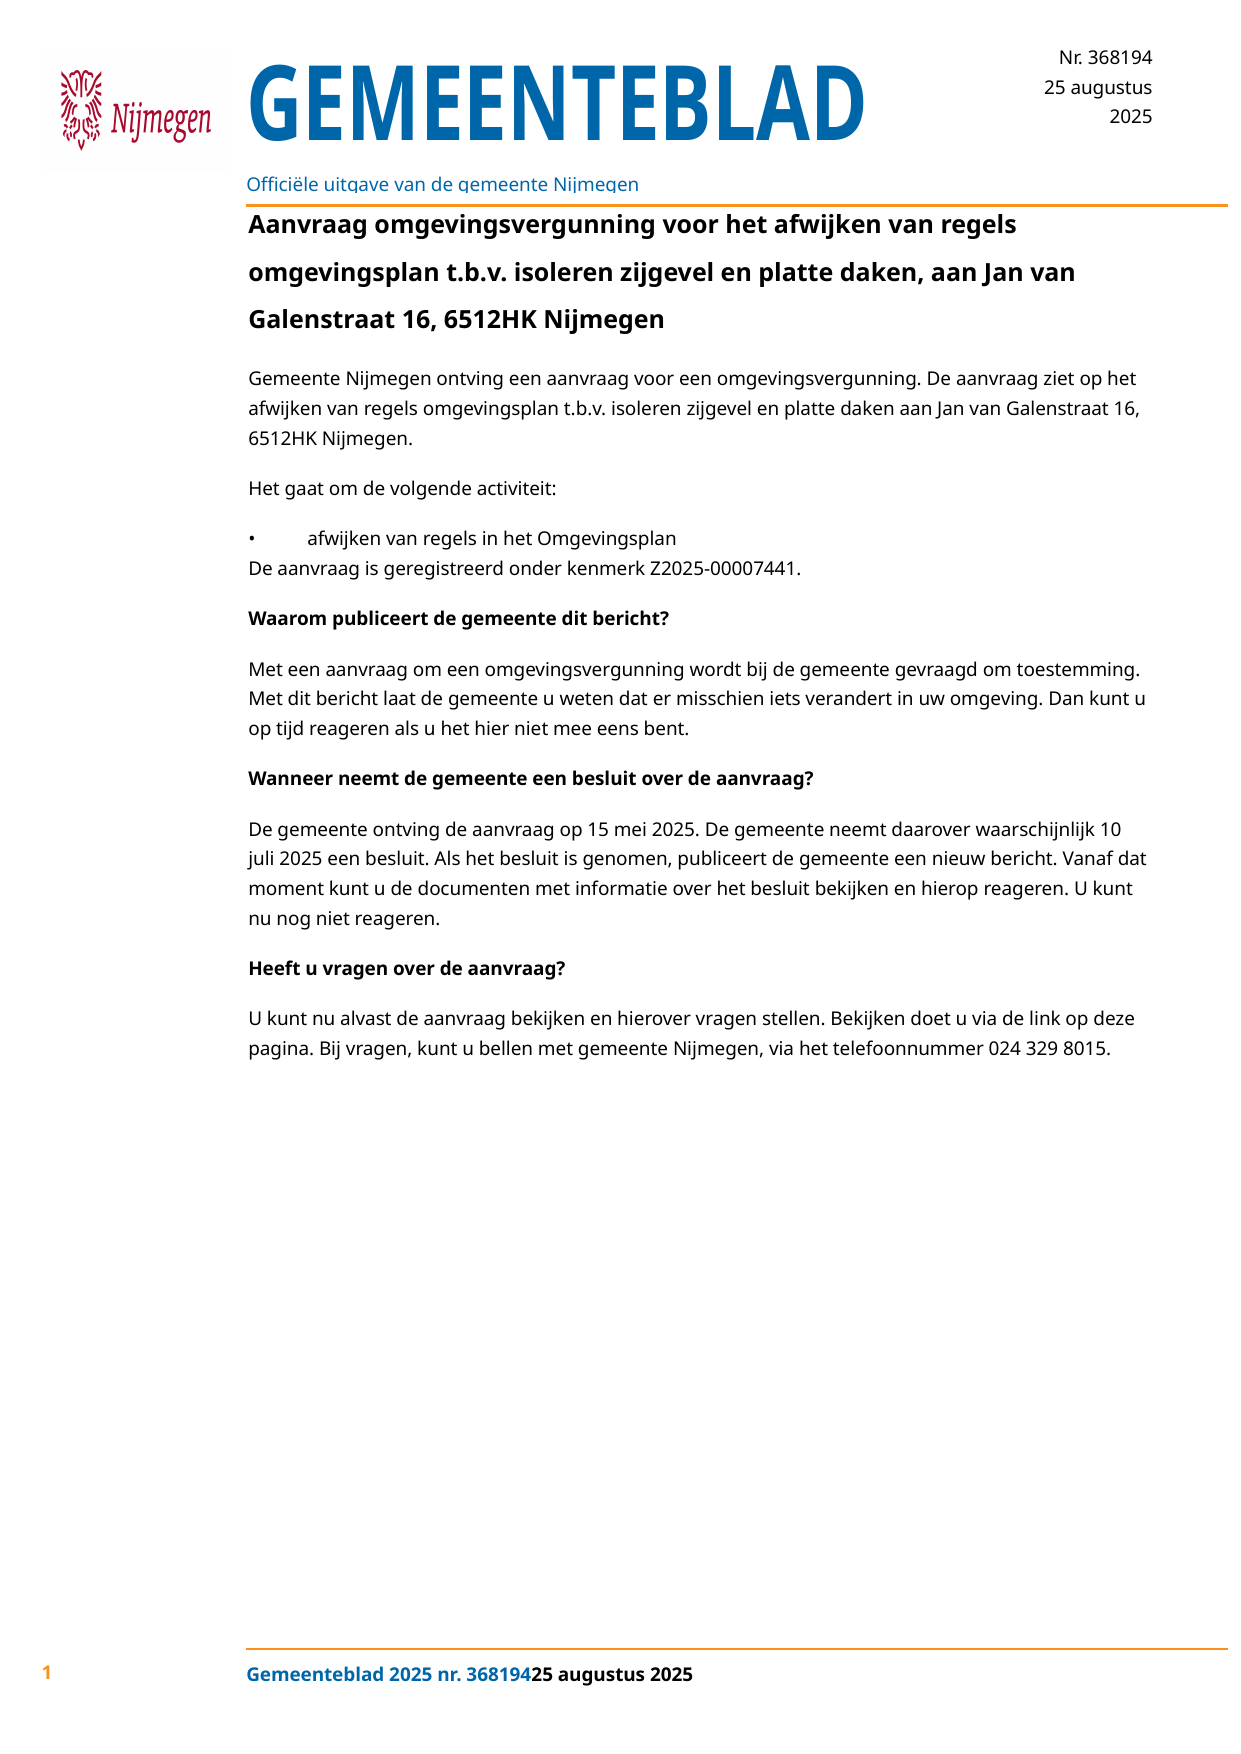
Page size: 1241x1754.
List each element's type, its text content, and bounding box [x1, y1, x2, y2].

text De aanvraag is geregistreerd onder kenmerk Z2025-00007441. [248, 555, 1152, 581]
text Met een aanvraag om een omgevingsvergunning wordt bij de gemeente gevraagd om toestemming. Met dit bericht laat de gemeente u weten dat er misschien iets verandert in uw omgeving. Dan kunt u op tijd reageren als u het hier niet mee eens bent. [248, 656, 1152, 741]
picture [41, 47, 231, 172]
text Waarom publiceert de gemeente dit bericht? [248, 606, 1152, 631]
text Het gaat om de volgende activiteit: [248, 475, 1152, 501]
text Gemeente Nijmegen ontving een aanvraag voor een omgevingsvergunning. De aanvraag ziet op het afwijken van regels omgevingsplan t.b.v. isoleren zijgevel en platte daken aan Jan van Galenstraat 16, 6512HK Nijmegen. [248, 366, 1152, 450]
text Heeft u vragen over de aanvraag? [248, 955, 1152, 981]
list afwijken van regels in het Omgevingsplan [248, 526, 1152, 551]
text Aanvraag omgevingsvergunning voor het afwijken van regels omgevingsplan t.b.v. isoleren zijgevel en platte daken, aan Jan van Galenstraat 16, 6512HK Nijmegen [248, 207, 1152, 336]
text De gemeente ontving de aanvraag op 15 mei 2025. De gemeente neemt daarover waarschijnlijk 10 juli 2025 een besluit. Als het besluit is genomen, publiceert de gemeente een nieuw bericht. Vanaf dat moment kunt u de documenten met informatie over het besluit bekijken en hierop reageren. U kunt nu nog niet reageren. [248, 816, 1152, 930]
text U kunt nu alvast de aanvraag bekijken en hierover vragen stellen. Bekijken doet u via de link op deze pagina. Bij vragen, kunt u bellen met gemeente Nijmegen, via het telefoonnummer 024 329 8015. [248, 1006, 1152, 1061]
text Wanneer neemt de gemeente een besluit over de aanvraag? [248, 766, 1152, 791]
